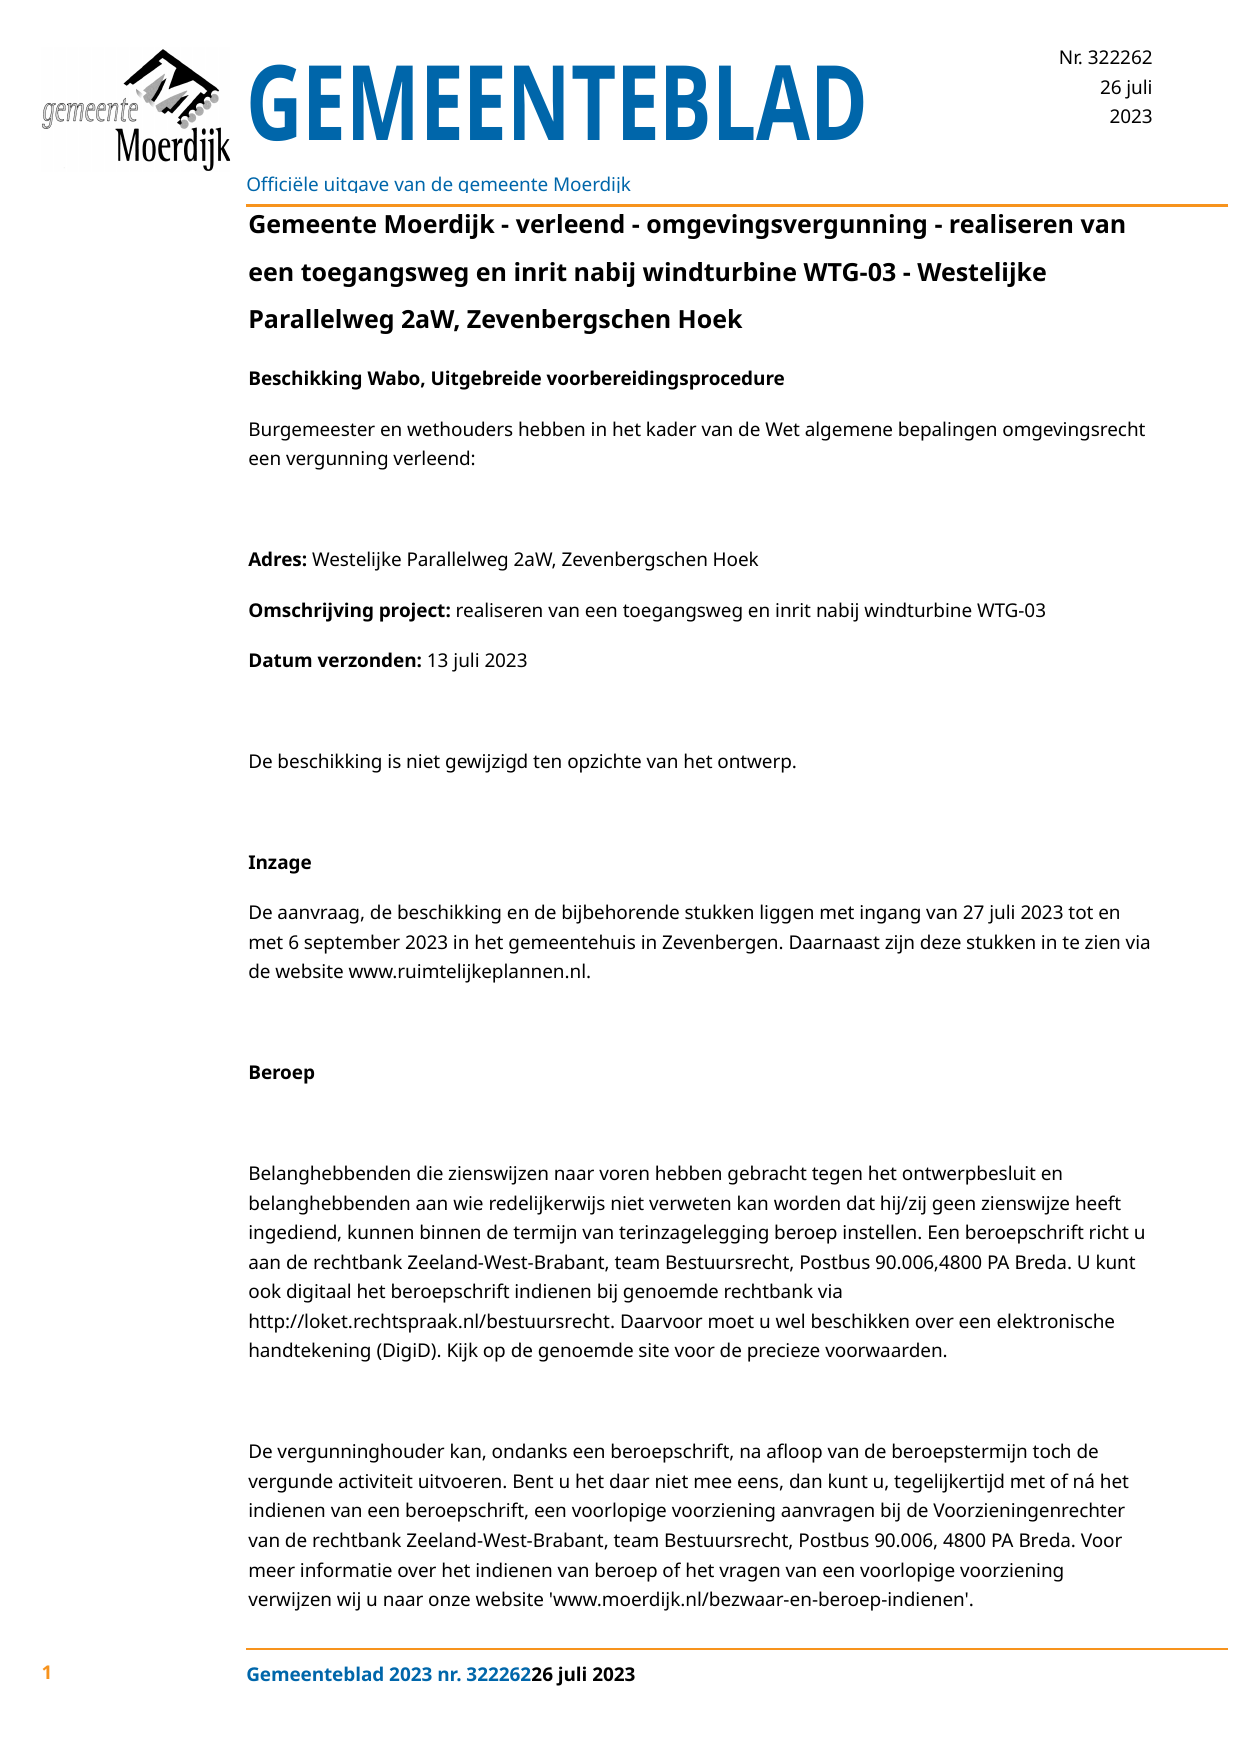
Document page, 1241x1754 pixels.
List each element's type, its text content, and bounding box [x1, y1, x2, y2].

text Beroep [248, 1059, 1152, 1085]
picture [41, 47, 231, 172]
text Belanghebbenden die zienswijzen naar voren hebben gebracht tegen het ontwerpbesluit en belanghebbenden aan wie redelijkerwijs niet verweten kan worden dat hij/zij geen zienswijze heeft ingediend, kunnen binnen de termijn van terinzagelegging beroep instellen. Een beroepschrift richt u aan de rechtbank Zeeland-West-Brabant, team Bestuursrecht, Postbus 90.006,4800 PA Breda. U kunt ook digitaal het beroepschrift indienen bij genoemde rechtbank via http://loket.rechtspraak.nl/bestuursrecht. Daarvoor moet u wel beschikken over een elektronische handtekening (DigiD). Kijk op de genoemde site voor de precieze voorwaarden. [248, 1160, 1152, 1363]
text De vergunninghouder kan, ondanks een beroepschrift, na afloop van de beroepstermijn toch de vergunde activiteit uitvoeren. Bent u het daar niet mee eens, dan kunt u, tegelijkertijd met of ná het indienen van een beroepschrift, een voorlopige voorziening aanvragen bij de Voorzieningenrechter van de rechtbank Zeeland-West-Brabant, team Bestuursrecht, Postbus 90.006, 4800 PA Breda. Voor meer informatie over het indienen van beroep of het vragen van een voorlopige voorziening verwijzen wij u naar onze website 'www.moerdijk.nl/bezwaar-en-beroep-indienen'. [248, 1438, 1152, 1612]
text Adres: Westelijke Parallelweg 2aW, Zevenbergschen Hoek [248, 546, 1152, 572]
text Gemeente Moerdijk - verleend - omgevingsvergunning - realiseren van een toegangsweg en inrit nabij windturbine WTG-03 - Westelijke Parallelweg 2aW, Zevenbergschen Hoek [248, 207, 1152, 336]
text Beschikking Wabo, Uitgebreide voorbereidingsprocedure [248, 366, 1152, 391]
text Burgemeester en wethouders hebben in het kader van de Wet algemene bepalingen omgevingsrecht een vergunning verleend: [248, 416, 1152, 471]
text Datum verzonden: 13 juli 2023 [248, 647, 1152, 673]
text Omschrijving project: realiseren van een toegangsweg en inrit nabij windturbine WTG-03 [248, 597, 1152, 622]
text Inzage [248, 849, 1152, 874]
text De aanvraag, de beschikking en de bijbehorende stukken liggen met ingang van 27 juli 2023 tot en met 6 september 2023 in het gemeentehuis in Zevenbergen. Daarnaast zijn deze stukken in te zien via de website www.ruimtelijkeplannen.nl. [248, 899, 1152, 984]
text De beschikking is niet gewijzigd ten opzichte van het ontwerp. [248, 748, 1152, 774]
